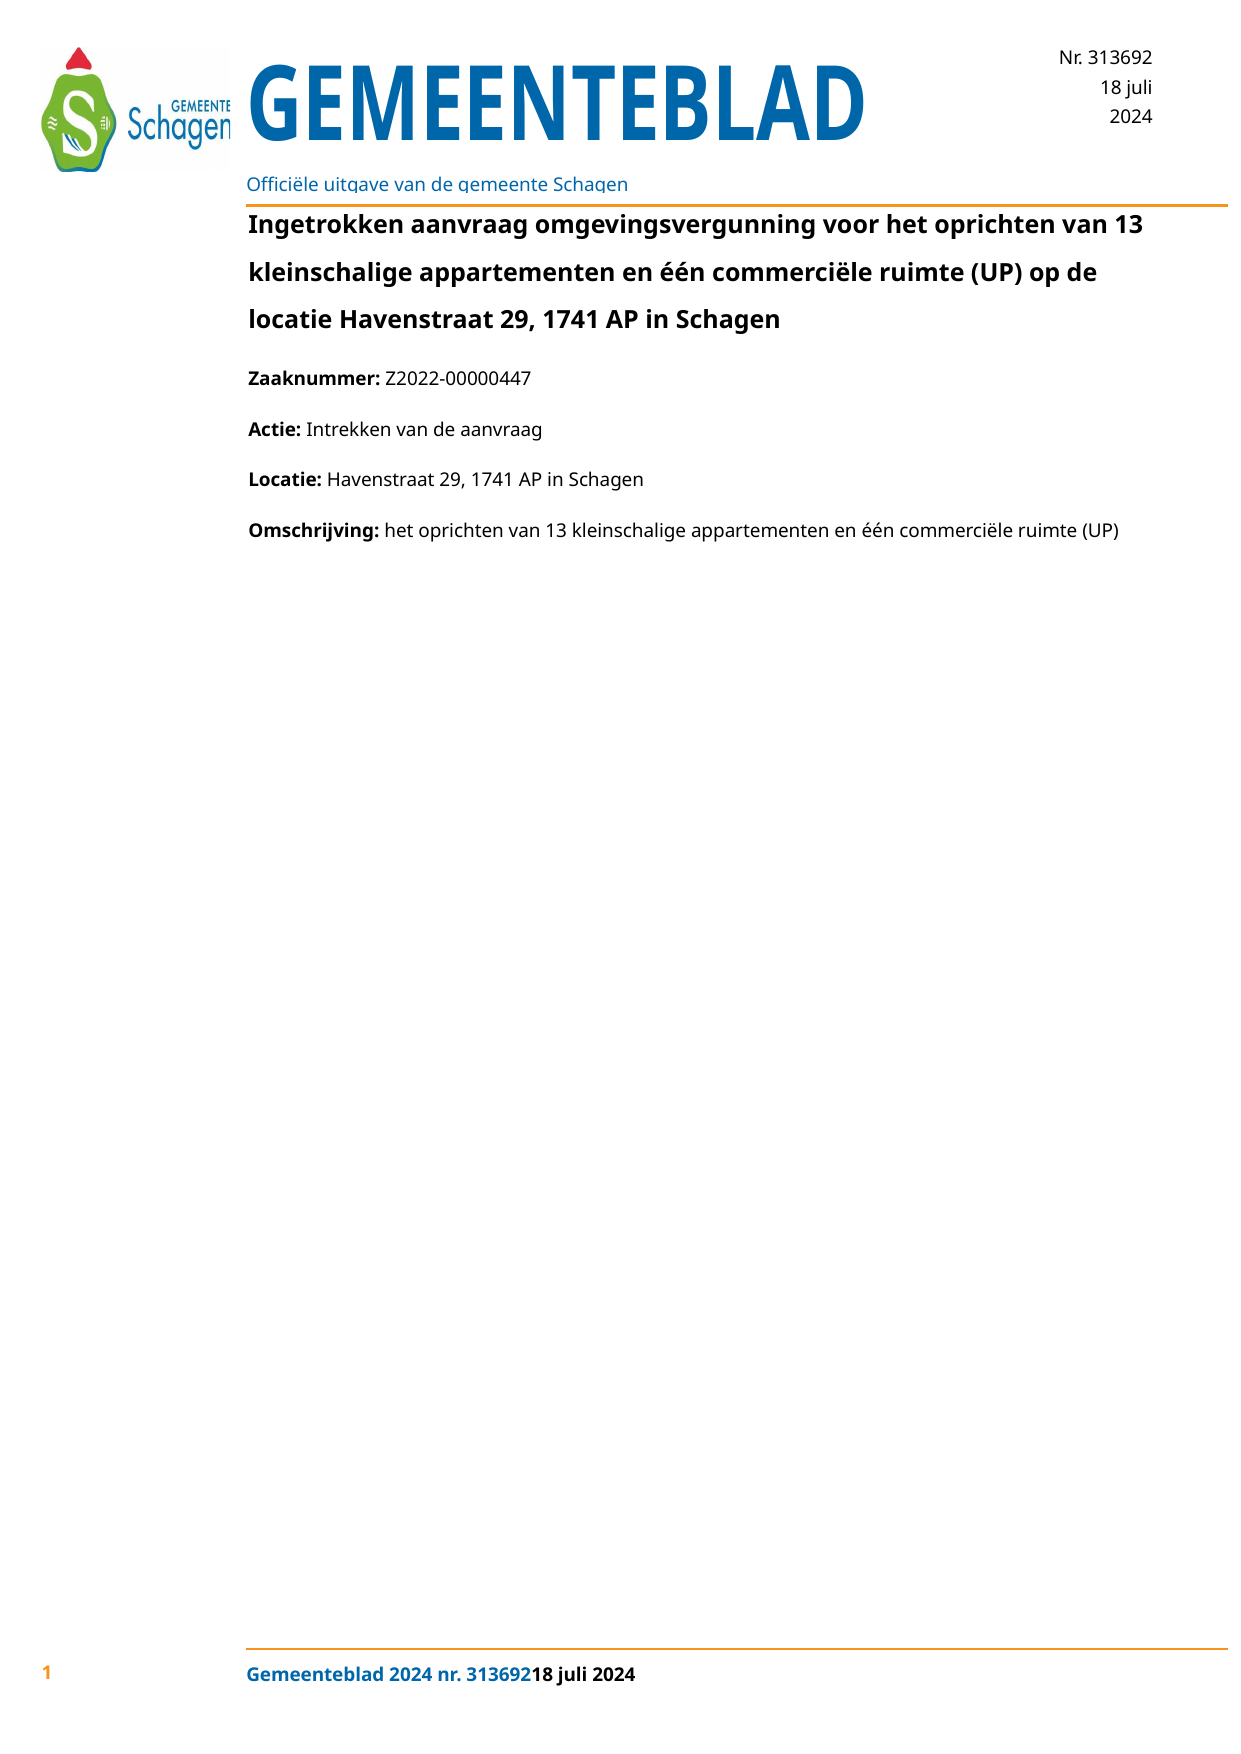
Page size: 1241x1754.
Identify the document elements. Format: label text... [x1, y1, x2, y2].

text Zaaknummer: Z2022-00000447 [248, 366, 1152, 391]
text Locatie: Havenstraat 29, 1741 AP in Schagen [248, 466, 1152, 492]
text Omschrijving: het oprichten van 13 kleinschalige appartementen en één commerciële ruimte (UP) [248, 517, 1152, 542]
text Ingetrokken aanvraag omgevingsvergunning voor het oprichten van 13 kleinschalige appartementen en één commerciële ruimte (UP) op de locatie Havenstraat 29, 1741 AP in Schagen [248, 207, 1152, 336]
text Actie: Intrekken van de aanvraag [248, 416, 1152, 442]
picture [41, 47, 231, 172]
